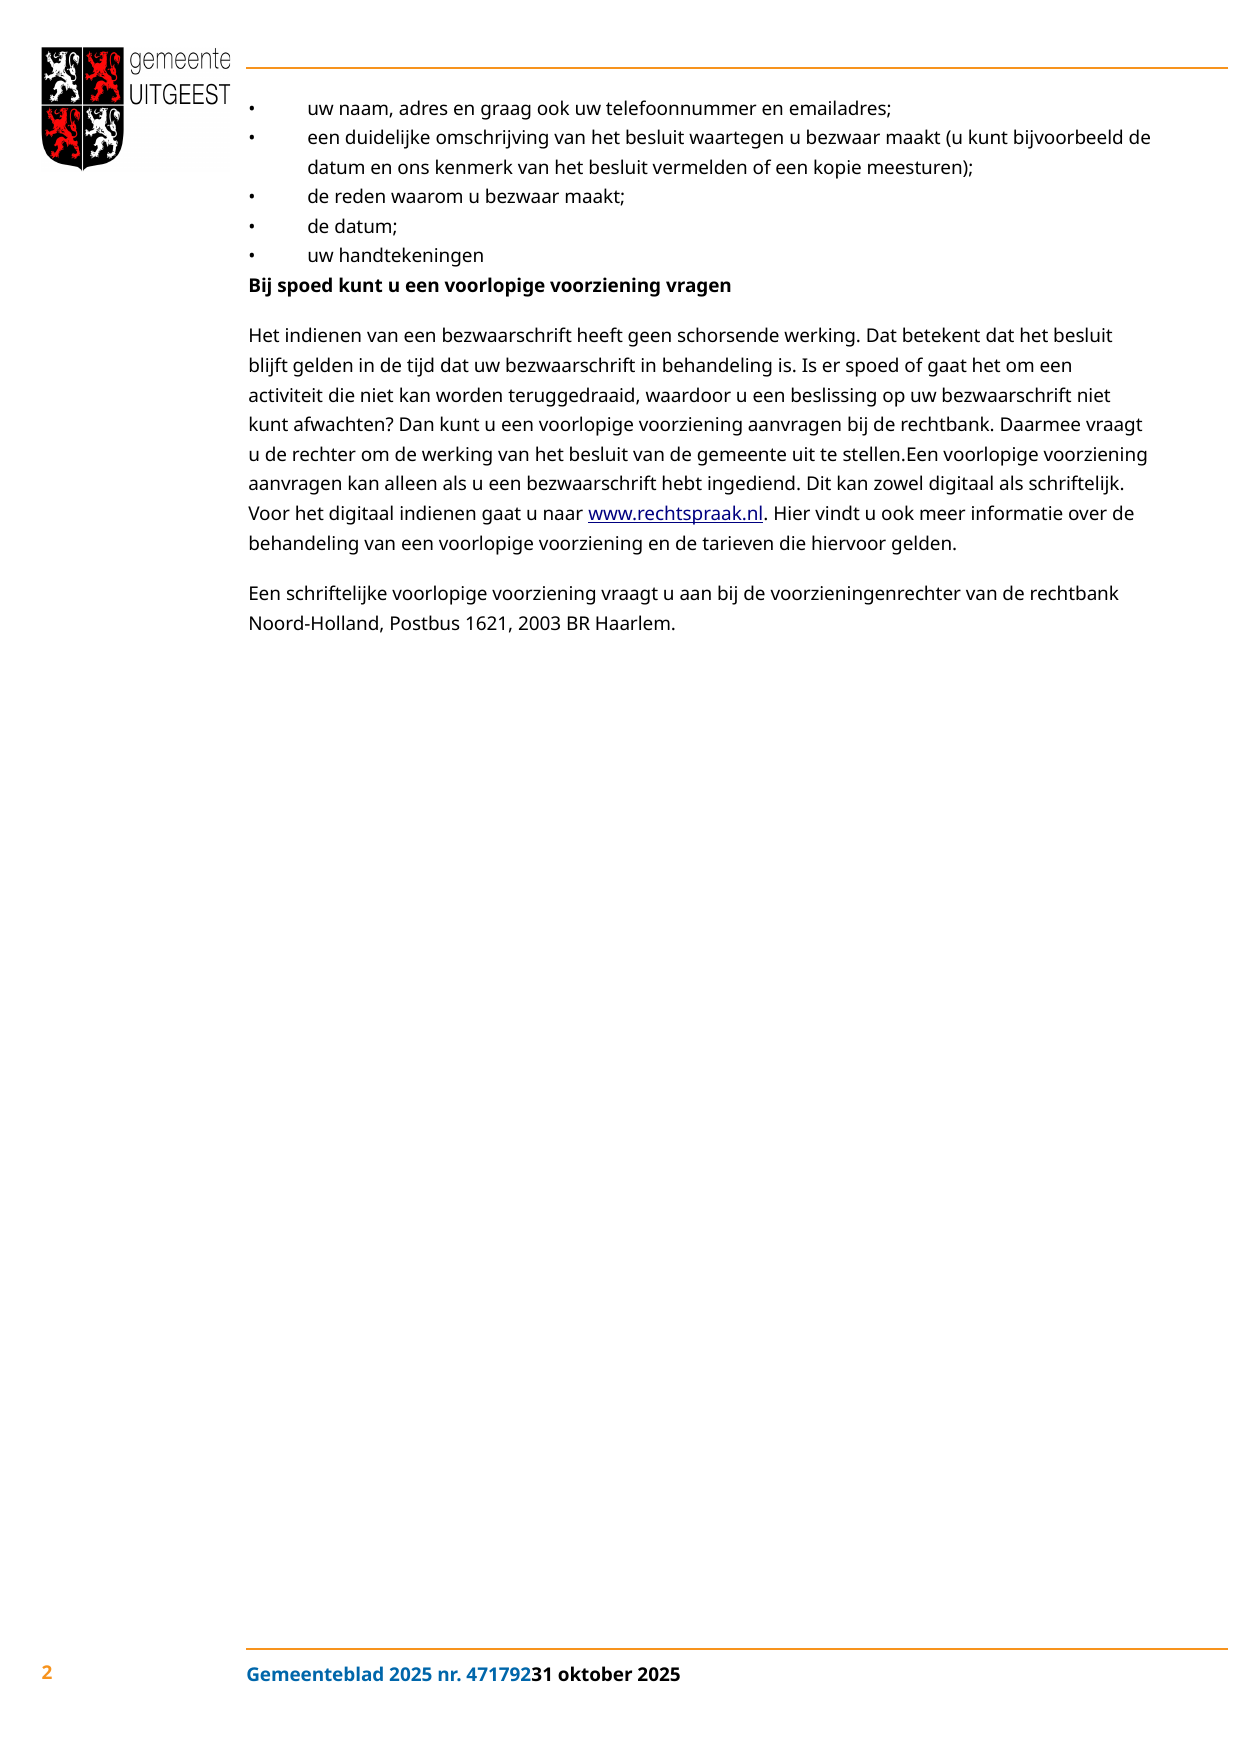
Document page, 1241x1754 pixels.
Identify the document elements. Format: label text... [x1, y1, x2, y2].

text Bij spoed kunt u een voorlopige voorziening vragen [248, 272, 1152, 298]
list de datum; [248, 213, 1152, 239]
picture [41, 47, 231, 172]
list uw naam, adres en graag ook uw telefoonnummer en emailadres; [248, 95, 1152, 121]
text Een schriftelijke voorlopige voorziening vraagt u aan bij de voorzieningenrechter van de rechtbank Noord-Holland, Postbus 1621, 2003 BR Haarlem. [248, 580, 1152, 636]
list uw handtekeningen [248, 243, 1152, 268]
list een duidelijke omschrijving van het besluit waartegen u bezwaar maakt (u kunt bijvoorbeeld de datum en ons kenmerk van het besluit vermelden of een kopie meesturen); [248, 124, 1152, 180]
text Het indienen van een bezwaarschrift heeft geen schorsende werking. Dat betekent dat het besluit blijft gelden in de tijd dat uw bezwaarschrift in behandeling is. Is er spoed of gaat het om een activiteit die niet kan worden teruggedraaid, waardoor u een beslissing op uw bezwaarschrift niet kunt afwachten? Dan kunt u een voorlopige voorziening aanvragen bij de rechtbank. Daarmee vraagt u de rechter om de werking van het besluit van de gemeente uit te stellen.Een voorlopige voorziening aanvragen kan alleen als u een bezwaarschrift hebt ingediend. Dit kan zowel digitaal als schriftelijk. Voor het digitaal indienen gaat u naar www.rechtspraak.nl. Hier vindt u ook meer informatie over de behandeling van een voorlopige voorziening en de tarieven die hiervoor gelden. [248, 323, 1152, 556]
list de reden waarom u bezwaar maakt; [248, 183, 1152, 209]
